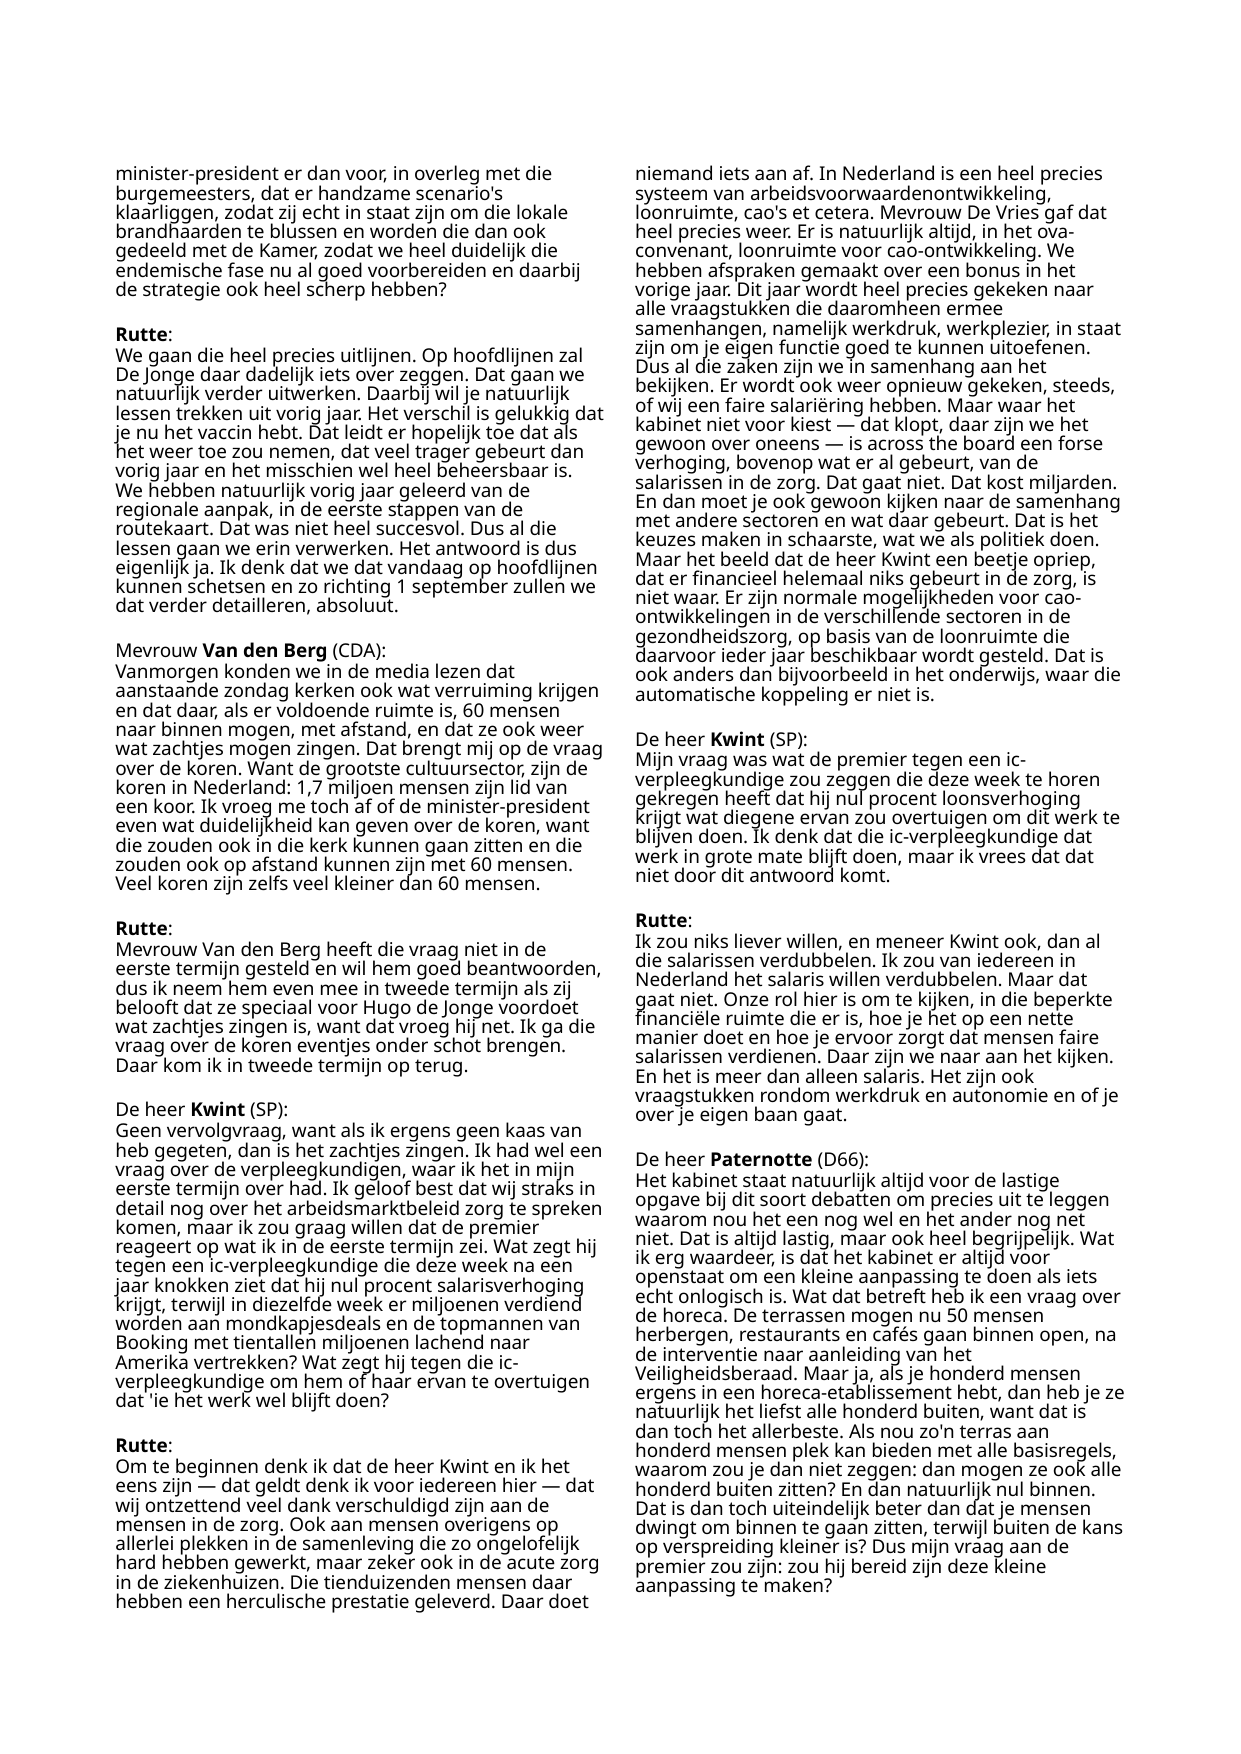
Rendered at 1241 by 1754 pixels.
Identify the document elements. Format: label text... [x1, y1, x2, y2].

text Rutte: [115, 915, 605, 941]
text Geen vervolgvraag, want als ik ergens geen kaas van heb gegeten, dan is het zachtjes zingen. Ik had wel een vraag over de verpleegkundigen, waar ik het in mijn eerste termijn over had. Ik geloof best dat wij straks in detail nog over het arbeidsmarktbeleid zorg te spreken komen, maar ik zou graag willen dat de premier reageert op wat ik in de eerste termijn zei. Wat zegt hij tegen een ic-verpleegkundige die deze week na een jaar knokken ziet dat hij nul procent salarisverhoging krijgt, terwijl in diezelfde week er miljoenen verdiend worden aan mondkapjesdeals en de topmannen van Booking met tientallen miljoenen lachend naar Amerika vertrekken? Wat zegt hij tegen die ic-verpleegkundige om hem of haar ervan te overtuigen dat 'ie het werk wel blijft doen? [115, 1122, 605, 1411]
text Ik zou niks liever willen, en meneer Kwint ook, dan al die salarissen verdubbelen. Ik zou van iedereen in Nederland het salaris willen verdubbelen. Maar dat gaat niet. Onze rol hier is om te kijken, in die beperkte financiële ruimte die er is, hoe je het op een nette manier doet en hoe je ervoor zorgt dat mensen faire salarissen verdienen. Daar zijn we naar aan het kijken. En het is meer dan alleen salaris. Het zijn ook vraagstukken rondom werkdruk en autonomie en of je over je eigen baan gaat. [635, 933, 1125, 1126]
text Mijn vraag was wat de premier tegen een ic-verpleegkundige zou zeggen die deze week te horen gekregen heeft dat hij nul procent loonsverhoging krijgt wat diegene ervan zou overtuigen om dit werk te blijven doen. Ik denk dat die ic-verpleegkundige dat werk in grote mate blijft doen, maar ik vrees dat dat niet door dit antwoord komt. [635, 751, 1125, 886]
text Rutte: [115, 321, 605, 347]
text We gaan die heel precies uitlijnen. Op hoofdlijnen zal De Jonge daar dadelijk iets over zeggen. Dat gaan we natuurlijk verder uitwerken. Daarbij wil je natuurlijk lessen trekken uit vorig jaar. Het verschil is gelukkig dat je nu het vaccin hebt. Dat leidt er hopelijk toe dat als het weer toe zou nemen, dat veel trager gebeurt dan vorig jaar en het misschien wel heel beheersbaar is. We hebben natuurlijk vorig jaar geleerd van de regionale aanpak, in de eerste stappen van de routekaart. Dat was niet heel succesvol. Dus al die lessen gaan we erin verwerken. Het antwoord is dus eigenlijk ja. Ik denk dat we dat vandaag op hoofdlijnen kunnen schetsen en zo richting 1 september zullen we dat verder detailleren, absoluut. [115, 347, 605, 617]
text Vanmorgen konden we in de media lezen dat aanstaande zondag kerken ook wat verruiming krijgen en dat daar, als er voldoende ruimte is, 60 mensen naar binnen mogen, met afstand, en dat ze ook weer wat zachtjes mogen zingen. Dat brengt mij op de vraag over de koren. Want de grootste cultuursector, zijn de koren in Nederland: 1,7 miljoen mensen zijn lid van een koor. Ik vroeg me toch af of de minister-president even wat duidelijkheid kan geven over de koren, want die zouden ook in die kerk kunnen gaan zitten en die zouden ook op afstand kunnen zijn met 60 mensen. Veel koren zijn zelfs veel kleiner dan 60 mensen. [115, 663, 605, 894]
text De heer Kwint (SP): [635, 726, 1125, 751]
text Mevrouw Van den Berg (CDA): [115, 637, 605, 663]
text De heer Paternotte (D66): [635, 1146, 1125, 1172]
text Mevrouw Van den Berg heeft die vraag niet in de eerste termijn gesteld en wil hem goed beantwoorden, dus ik neem hem even mee in tweede termijn als zij belooft dat ze speciaal voor Hugo de Jonge voordoet wat zachtjes zingen is, want dat vroeg hij net. Ik ga die vraag over de koren eventjes onder schot brengen. Daar kom ik in tweede termijn op terug. [115, 941, 605, 1076]
text De heer Kwint (SP): [115, 1097, 605, 1122]
text Om te beginnen denk ik dat de heer Kwint en ik het eens zijn — dat geldt denk ik voor iedereen hier — dat wij ontzettend veel dank verschuldigd zijn aan de mensen in de zorg. Ook aan mensen overigens op allerlei plekken in de samenleving die zo ongelofelijk hard hebben gewerkt, maar zeker ook in de acute zorg in de ziekenhuizen. Die tienduizenden mensen daar hebben een herculische prestatie geleverd. Daar doet [115, 1458, 605, 1612]
text Rutte: [115, 1432, 605, 1458]
text niemand iets aan af. In Nederland is een heel precies systeem van arbeidsvoorwaardenontwikkeling, loonruimte, cao's et cetera. Mevrouw De Vries gaf dat heel precies weer. Er is natuurlijk altijd, in het ova-convenant, loonruimte voor cao-ontwikkeling. We hebben afspraken gemaakt over een bonus in het vorige jaar. Dit jaar wordt heel precies gekeken naar alle vraagstukken die daaromheen ermee samenhangen, namelijk werkdruk, werkplezier, in staat zijn om je eigen functie goed te kunnen uitoefenen. Dus al die zaken zijn we in samenhang aan het bekijken. Er wordt ook weer opnieuw gekeken, steeds, of wij een faire salariëring hebben. Maar waar het kabinet niet voor kiest — dat klopt, daar zijn we het gewoon over oneens — is across the board een forse verhoging, bovenop wat er al gebeurt, van de salarissen in de zorg. Dat gaat niet. Dat kost miljarden. En dan moet je ook gewoon kijken naar de samenhang met andere sectoren en wat daar gebeurt. Dat is het keuzes maken in schaarste, wat we als politiek doen. Maar het beeld dat de heer Kwint een beetje opriep, dat er financieel helemaal niks gebeurt in de zorg, is niet waar. Er zijn normale mogelijkheden voor cao-ontwikkelingen in de verschillende sectoren in de gezondheidszorg, op basis van de loonruimte die daarvoor ieder jaar beschikbaar wordt gesteld. Dat is ook anders dan bijvoorbeeld in het onderwijs, waar die automatische koppeling er niet is. [635, 165, 1125, 705]
text Rutte: [635, 907, 1125, 933]
text Het kabinet staat natuurlijk altijd voor de lastige opgave bij dit soort debatten om precies uit te leggen waarom nou het een nog wel en het ander nog net niet. Dat is altijd lastig, maar ook heel begrijpelijk. Wat ik erg waardeer, is dat het kabinet er altijd voor openstaat om een kleine aanpassing te doen als iets echt onlogisch is. Wat dat betreft heb ik een vraag over de horeca. De terrassen mogen nu 50 mensen herbergen, restaurants en cafés gaan binnen open, na de interventie naar aanleiding van het Veiligheidsberaad. Maar ja, als je honderd mensen ergens in een horeca-etablissement hebt, dan heb je ze natuurlijk het liefst alle honderd buiten, want dat is dan toch het allerbeste. Als nou zo'n terras aan honderd mensen plek kan bieden met alle basisregels, waarom zou je dan niet zeggen: dan mogen ze ook alle honderd buiten zitten? En dan natuurlijk nul binnen. Dat is dan toch uiteindelijk beter dan dat je mensen dwingt om binnen te gaan zitten, terwijl buiten de kans op verspreiding kleiner is? Dus mijn vraag aan de premier zou zijn: zou hij bereid zijn deze kleine aanpassing te maken? [635, 1172, 1125, 1596]
text minister-president er dan voor, in overleg met die burgemeesters, dat er handzame scenario's klaarliggen, zodat zij echt in staat zijn om die lokale brandhaarden te blussen en worden die dan ook gedeeld met de Kamer, zodat we heel duidelijk die endemische fase nu al goed voorbereiden en daarbij de strategie ook heel scherp hebben? [115, 165, 605, 300]
